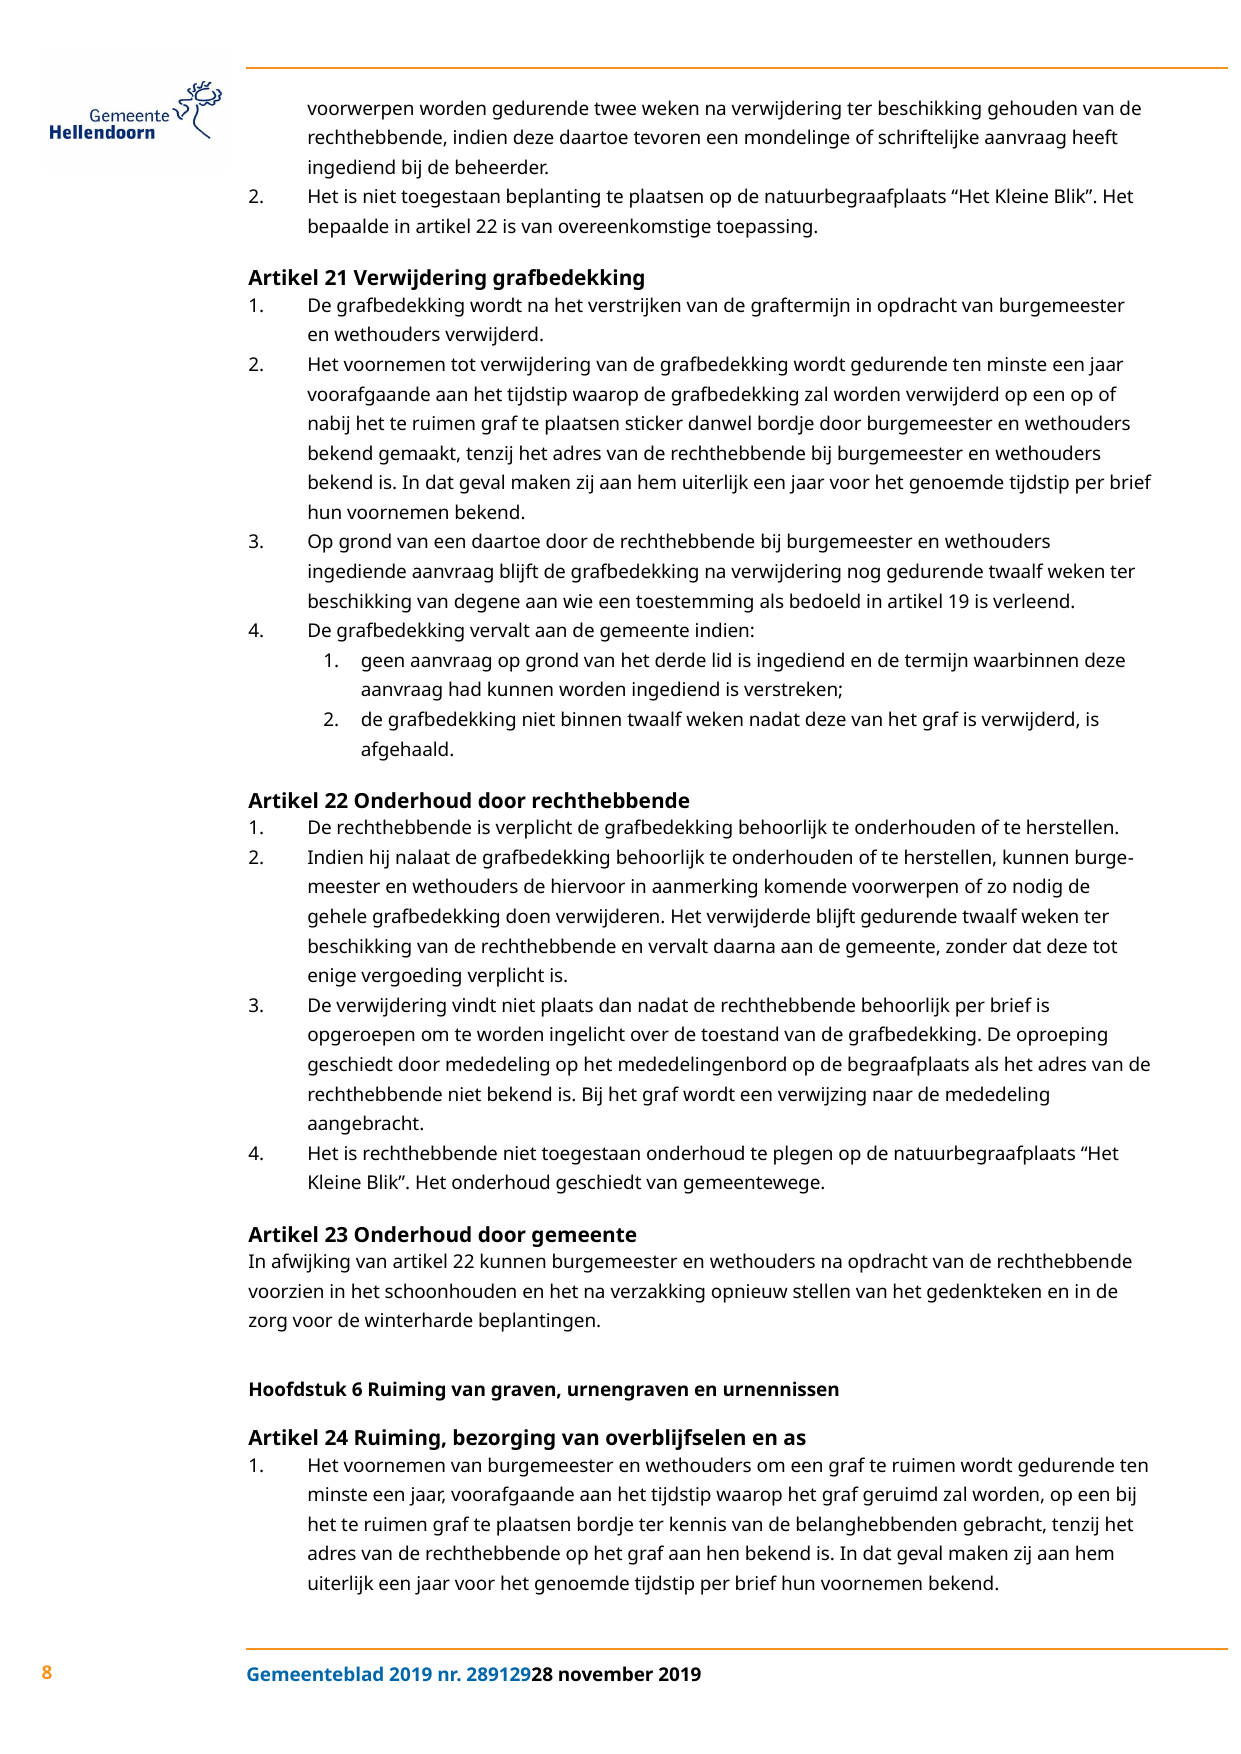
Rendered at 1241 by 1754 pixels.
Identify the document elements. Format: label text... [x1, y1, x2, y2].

list De grafbedekking wordt na het verstrijken van de graftermijn in opdracht van burgemeester en wethouders verwijderd. [248, 292, 1152, 347]
list Het voornemen van burgemeester en wethouders om een graf te ruimen wordt gedurende ten minste een jaar, voorafgaande aan het tijdstip waarop het graf geruimd zal worden, op een bij het te ruimen graf te plaatsen bordje ter kennis van de belanghebbenden gebracht, tenzij het adres van de recht­hebbende op het graf aan hen bekend is. In dat geval maken zij aan hem uiterlijk een jaar voor het genoemde tijdstip per brief hun voornemen bekend. [248, 1452, 1152, 1596]
list geen aanvraag op grond van het derde lid is ingediend en de termijn waarbinnen deze aanvraag had kunnen worden ingediend is verstreken; [323, 647, 1152, 702]
list Het is niet toegestaan beplanting te plaatsen op de natuurbegraafplaats “Het Kleine Blik”. Het bepaalde in artikel 22 is van overeenkomstige toepassing. [248, 183, 1152, 239]
list Het voornemen tot verwijdering van de grafbedekking wordt gedurende ten minste een jaar voorafgaande aan het tijdstip waarop de grafbedekking zal worden verwijderd op een op of nabij het te ruimen graf te plaatsen sticker danwel bordje door burgemeester en wethouders bekend gemaakt, tenzij het adres van de rechthebbende bij burgemeester en wethouders bekend is. In dat geval maken zij aan hem uiterlijk een jaar voor het genoemde tijdstip per brief hun voornemen bekend. [248, 351, 1152, 525]
list Op grond van een daartoe door de rechthebbende bij burgemeester en wethouders ingediende aanvraag blijft de grafbedekking na verwijdering nog gedurende twaalf weken ter beschikking van degene aan wie een toestemming als bedoeld in artikel 19 is verleend. [248, 529, 1152, 613]
text Artikel 24 Ruiming, bezorging van overblijfselen en as [248, 1423, 1152, 1452]
picture [41, 47, 231, 172]
list de grafbedekking niet binnen twaalf weken nadat deze van het graf is verwijderd, is afgehaald. [323, 706, 1152, 761]
list voorwerpen worden gedurende twee weken na verwijdering ter beschikking gehouden van de rechthebbende, indien deze daartoe tevoren een mondelinge of schriftelijke aanvraag heeft ingediend bij de beheerder. [248, 95, 1152, 180]
text Artikel 22 Onderhoud door rechthebbende [248, 786, 1152, 814]
text In afwijking van artikel 22 kunnen burgemeester en wethouders na opdracht van de rechthebben­de voorzien in het schoonhouden en het na verzakking opnieuw stellen van het gedenkteken en in de zorg voor de winterharde beplantingen. [248, 1248, 1152, 1333]
list De rechthebbende is verplicht de grafbedekking behoorlijk te onderhouden of te herstellen. [248, 814, 1152, 840]
list De verwijdering vindt niet plaats dan nadat de rechthebbende behoorlijk per brief is opgeroepen om te worden ingelicht over de toestand van de grafbedekking. De oproeping geschiedt door mededeling op het mededelingenbord op de begraafplaats als het adres van de rechthebbende niet bekend is. Bij het graf wordt een verwijzing naar de mededeling aangebracht. [248, 992, 1152, 1136]
text Artikel 23 Onderhoud door gemeente [248, 1220, 1152, 1248]
text Hoofdstuk 6 Ruiming van graven, urnengraven en urnennissen [248, 1374, 1152, 1402]
list Het is rechthebbende niet toegestaan onderhoud te plegen op de natuurbegraafplaats “Het Kleine Blik”. Het onderhoud geschiedt van gemeentewege. [248, 1140, 1152, 1195]
text Artikel 21 Verwijdering grafbedekking [248, 263, 1152, 292]
list De grafbedekking vervalt aan de gemeente indien: [248, 617, 1152, 643]
list Indien hij nalaat de grafbedekking behoorlijk te onderhouden of te herstellen, kunnen burge­meester en wethouders de hiervoor in aanmerking komende voorwerpen of zo nodig de gehele grafbedekking doen verwijderen. Het verwijderde blijft gedurende twaalf weken ter beschikking van de rechthebbende en vervalt daarna aan de gemeente, zonder dat deze tot enige vergoeding verplicht is. [248, 844, 1152, 988]
